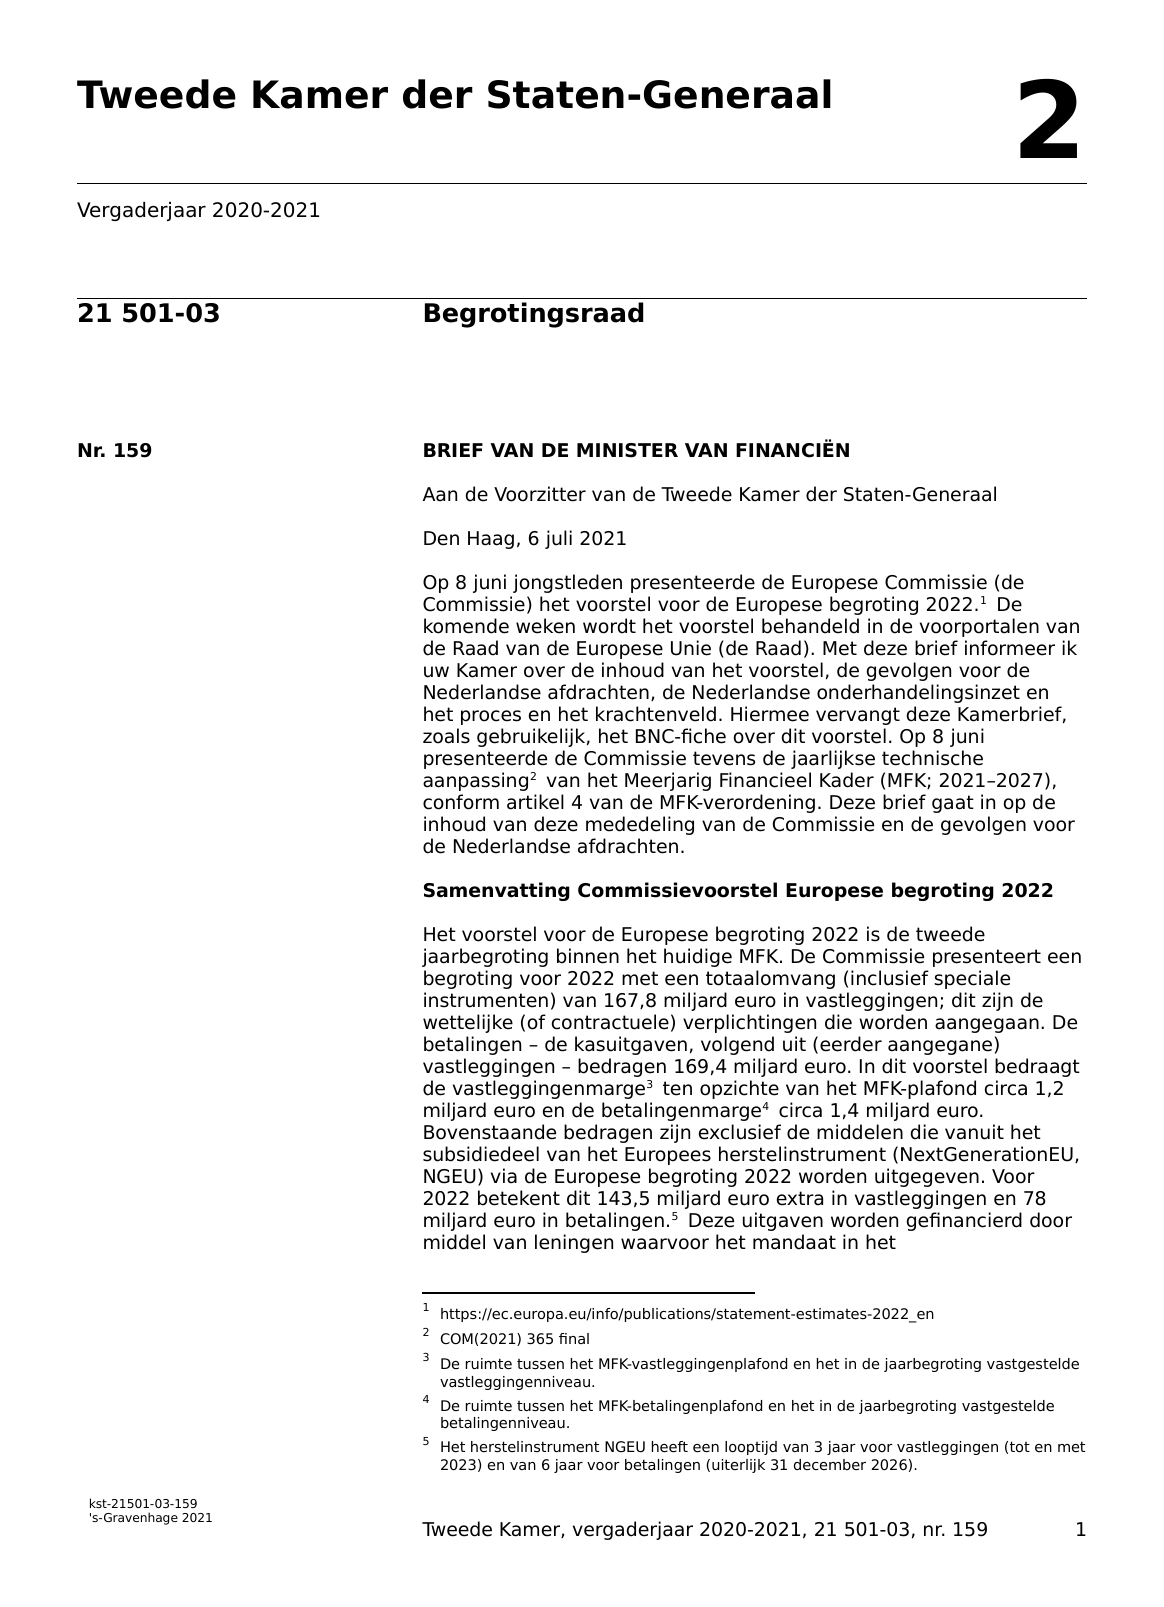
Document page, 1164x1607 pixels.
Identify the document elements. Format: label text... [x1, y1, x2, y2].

table_header 2 [886, 59, 1087, 183]
text Den Haag, 6 juli 2021 [422, 528, 1087, 550]
text https://ec.europa.eu/info/publications/statement-estimates-2022_en [422, 1302, 1087, 1324]
text De ruimte tussen het MFK-vastleggingenplafond en het in de jaarbegroting vastgestelde vastleggingenniveau. [422, 1352, 1087, 1391]
text 's-Gravenhage 2021 [88, 1511, 323, 1525]
subtitle 21 501-03 Begrotingsraad [77, 299, 1087, 329]
text kst-21501-03-159 [88, 1497, 323, 1511]
table_header Tweede Kamer der Staten-Generaal [77, 59, 886, 183]
text Het herstelinstrument NGEU heeft een looptijd van 3 jaar voor vastleggingen (tot en met 2023) en van 6 jaar voor betalingen (uiterlijk 31 december 2026). [422, 1435, 1087, 1474]
table_cell Vergaderjaar 2020-2021 [77, 184, 1087, 298]
text Bovenstaande bedragen zijn exclusief de middelen die vanuit het subsidiedeel van het Europees herstelinstrument (NextGenerationEU, NGEU) via de Europese begroting 2022 worden uitgegeven. Voor 2022 betekent dit 143,5 miljard euro extra in vastleggingen en 78 miljard euro in betalingen. Deze uitgaven worden gefinancierd door middel van leningen waarvoor het mandaat in het [422, 1122, 1087, 1254]
text Op 8 juni jongstleden presenteerde de Europese Commissie (de Commissie) het voorstel voor de Europese begroting 2022. De komende weken wordt het voorstel behandeld in de voorportalen van de Raad van de Europese Unie (de Raad). Met deze brief informeer ik uw Kamer over de inhoud van het voorstel, de gevolgen voor de Nederlandse afdrachten, de Nederlandse onderhandelingsinzet en het proces en het krachtenveld. Hiermee vervangt deze Kamerbrief, zoals gebruikelijk, het BNC-fiche over dit voorstel. Op 8 juni presenteerde de Commissie tevens de jaarlijkse technische aanpassing van het Meerjarig Financieel Kader (MFK; 2021–2027), conform artikel 4 van de MFK-verordening. Deze brief gaat in op de inhoud van deze mededeling van de Commissie en de gevolgen voor de Nederlandse afdrachten. [422, 572, 1087, 858]
text Aan de Voorzitter van de Tweede Kamer der Staten-Generaal [422, 484, 1087, 506]
text De ruimte tussen het MFK-betalingenplafond en het in de jaarbegroting vastgestelde betalingenniveau. [422, 1393, 1087, 1432]
subtitle Nr. 159 BRIEF VAN DE MINISTER VAN FINANCIËN [77, 440, 1087, 462]
text Het voorstel voor de Europese begroting 2022 is de tweede jaarbegroting binnen het huidige MFK. De Commissie presenteert een begroting voor 2022 met een totaalomvang (inclusief speciale instrumenten) van 167,8 miljard euro in vastleggingen; dit zijn de wettelijke (of contractuele) verplichtingen die worden aangegaan. De betalingen – de kasuitgaven, volgend uit (eerder aangegane) vastleggingen – bedragen 169,4 miljard euro. In dit voorstel bedraagt de vastleggingenmarge ten opzichte van het MFK-plafond circa 1,2 miljard euro en de betalingenmarge circa 1,4 miljard euro. [422, 924, 1087, 1122]
subtitle Samenvatting Commissievoorstel Europese begroting 2022 [422, 880, 1087, 902]
text COM(2021) 365 final [422, 1327, 1087, 1349]
